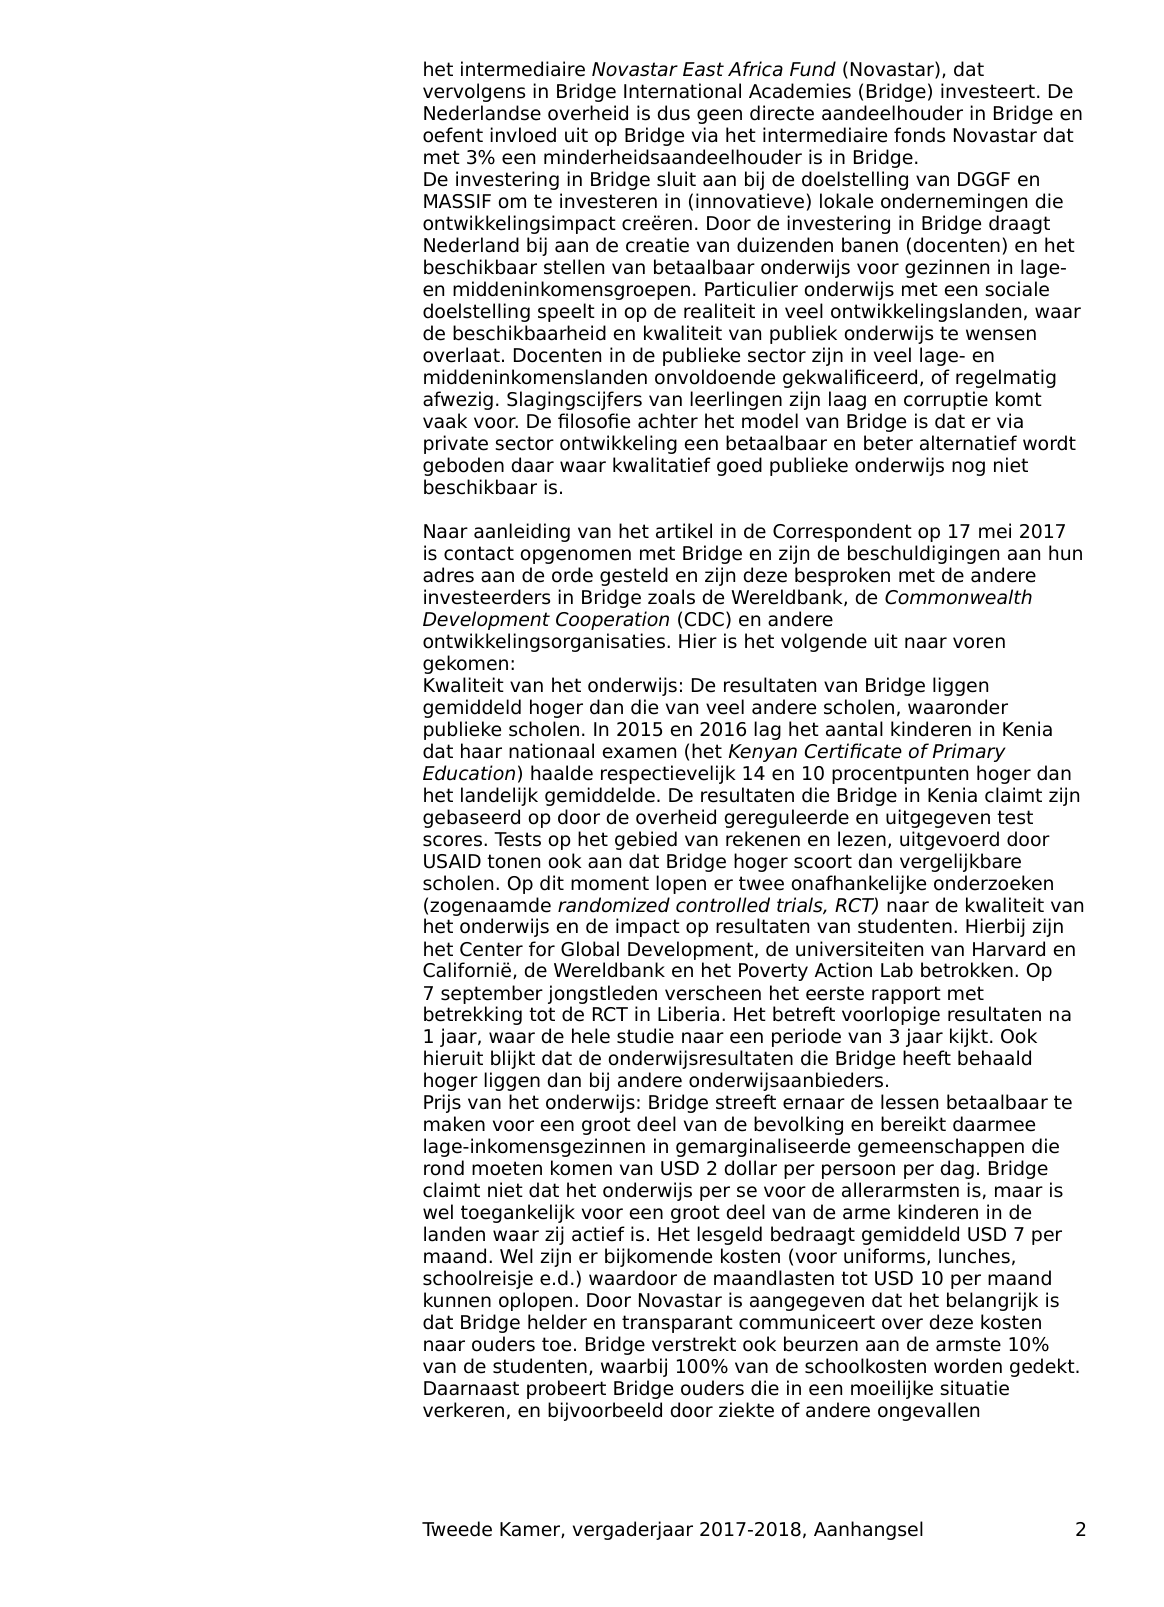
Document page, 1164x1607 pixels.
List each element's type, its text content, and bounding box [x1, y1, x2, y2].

text Prijs van het onderwijs: Bridge streeft ernaar de lessen betaalbaar te maken voor een groot deel van de bevolking en bereikt daarmee lage-inkomensgezinnen in gemarginaliseerde gemeenschappen die rond moeten komen van USD 2 dollar per persoon per dag. Bridge claimt niet dat het onderwijs per se voor de allerarmsten is, maar is wel toegankelijk voor een groot deel van de arme kinderen in de landen waar zij actief is. Het lesgeld bedraagt gemiddeld USD 7 per maand. Wel zijn er bijkomende kosten (voor uniforms, lunches, schoolreisje e.d.) waardoor de maandlasten tot USD 10 per maand kunnen oplopen. Door Novastar is aangegeven dat het belangrijk is dat Bridge helder en transparant communiceert over deze kosten naar ouders toe. Bridge verstrekt ook beurzen aan de armste 10% van de studenten, waarbij 100% van de schoolkosten worden gedekt. Daarnaast probeert Bridge ouders die in een moeilijke situatie verkeren, en bijvoorbeeld door ziekte of andere ongevallen [422, 1092, 1087, 1422]
text Kwaliteit van het onderwijs: De resultaten van Bridge liggen gemiddeld hoger dan die van veel andere scholen, waaronder publieke scholen. In 2015 en 2016 lag het aantal kinderen in Kenia dat haar nationaal examen (het Kenyan Certificate of Primary Education) haalde respectievelijk 14 en 10 procentpunten hoger dan het landelijk gemiddelde. De resultaten die Bridge in Kenia claimt zijn gebaseerd op door de overheid gereguleerde en uitgegeven test scores. Tests op het gebied van rekenen en lezen, uitgevoerd door USAID tonen ook aan dat Bridge hoger scoort dan vergelijkbare scholen. Op dit moment lopen er twee onafhankelijke onderzoeken (zogenaamde randomized controlled trials, RCT) naar de kwaliteit van het onderwijs en de impact op resultaten van studenten. Hierbij zijn het Center for Global Development, de universiteiten van Harvard en Californië, de Wereldbank en het Poverty Action Lab betrokken. Op 7 september jongstleden verscheen het eerste rapport met betrekking tot de RCT in Liberia. Het betreft voorlopige resultaten na 1 jaar, waar de hele studie naar een periode van 3 jaar kijkt. Ook hieruit blijkt dat de onderwijsresultaten die Bridge heeft behaald hoger liggen dan bij andere onderwijsaanbieders. [422, 675, 1087, 1092]
text het intermediaire Novastar East Africa Fund (Novastar), dat vervolgens in Bridge International Academies (Bridge) investeert. De Nederlandse overheid is dus geen directe aandeelhouder in Bridge en oefent invloed uit op Bridge via het intermediaire fonds Novastar dat met 3% een minderheidsaandeelhouder is in Bridge. [422, 59, 1087, 169]
text De investering in Bridge sluit aan bij de doelstelling van DGGF en MASSIF om te investeren in (innovatieve) lokale ondernemingen die ontwikkelingsimpact creëren. Door de investering in Bridge draagt Nederland bij aan de creatie van duizenden banen (docenten) en het beschikbaar stellen van betaalbaar onderwijs voor gezinnen in lage- en middeninkomensgroepen. Particulier onderwijs met een sociale doelstelling speelt in op de realiteit in veel ontwikkelingslanden, waar de beschikbaarheid en kwaliteit van publiek onderwijs te wensen overlaat. Docenten in de publieke sector zijn in veel lage- en middeninkomenslanden onvoldoende gekwalificeerd, of regelmatig afwezig. Slagingscijfers van leerlingen zijn laag en corruptie komt vaak voor. De filosofie achter het model van Bridge is dat er via private sector ontwikkeling een betaalbaar en beter alternatief wordt geboden daar waar kwalitatief goed publieke onderwijs nog niet beschikbaar is. [422, 169, 1087, 499]
text Naar aanleiding van het artikel in de Correspondent op 17 mei 2017 is contact opgenomen met Bridge en zijn de beschuldigingen aan hun adres aan de orde gesteld en zijn deze besproken met de andere investeerders in Bridge zoals de Wereldbank, de Commonwealth Development Cooperation (CDC) en andere ontwikkelingsorganisaties. Hier is het volgende uit naar voren gekomen: [422, 521, 1087, 675]
